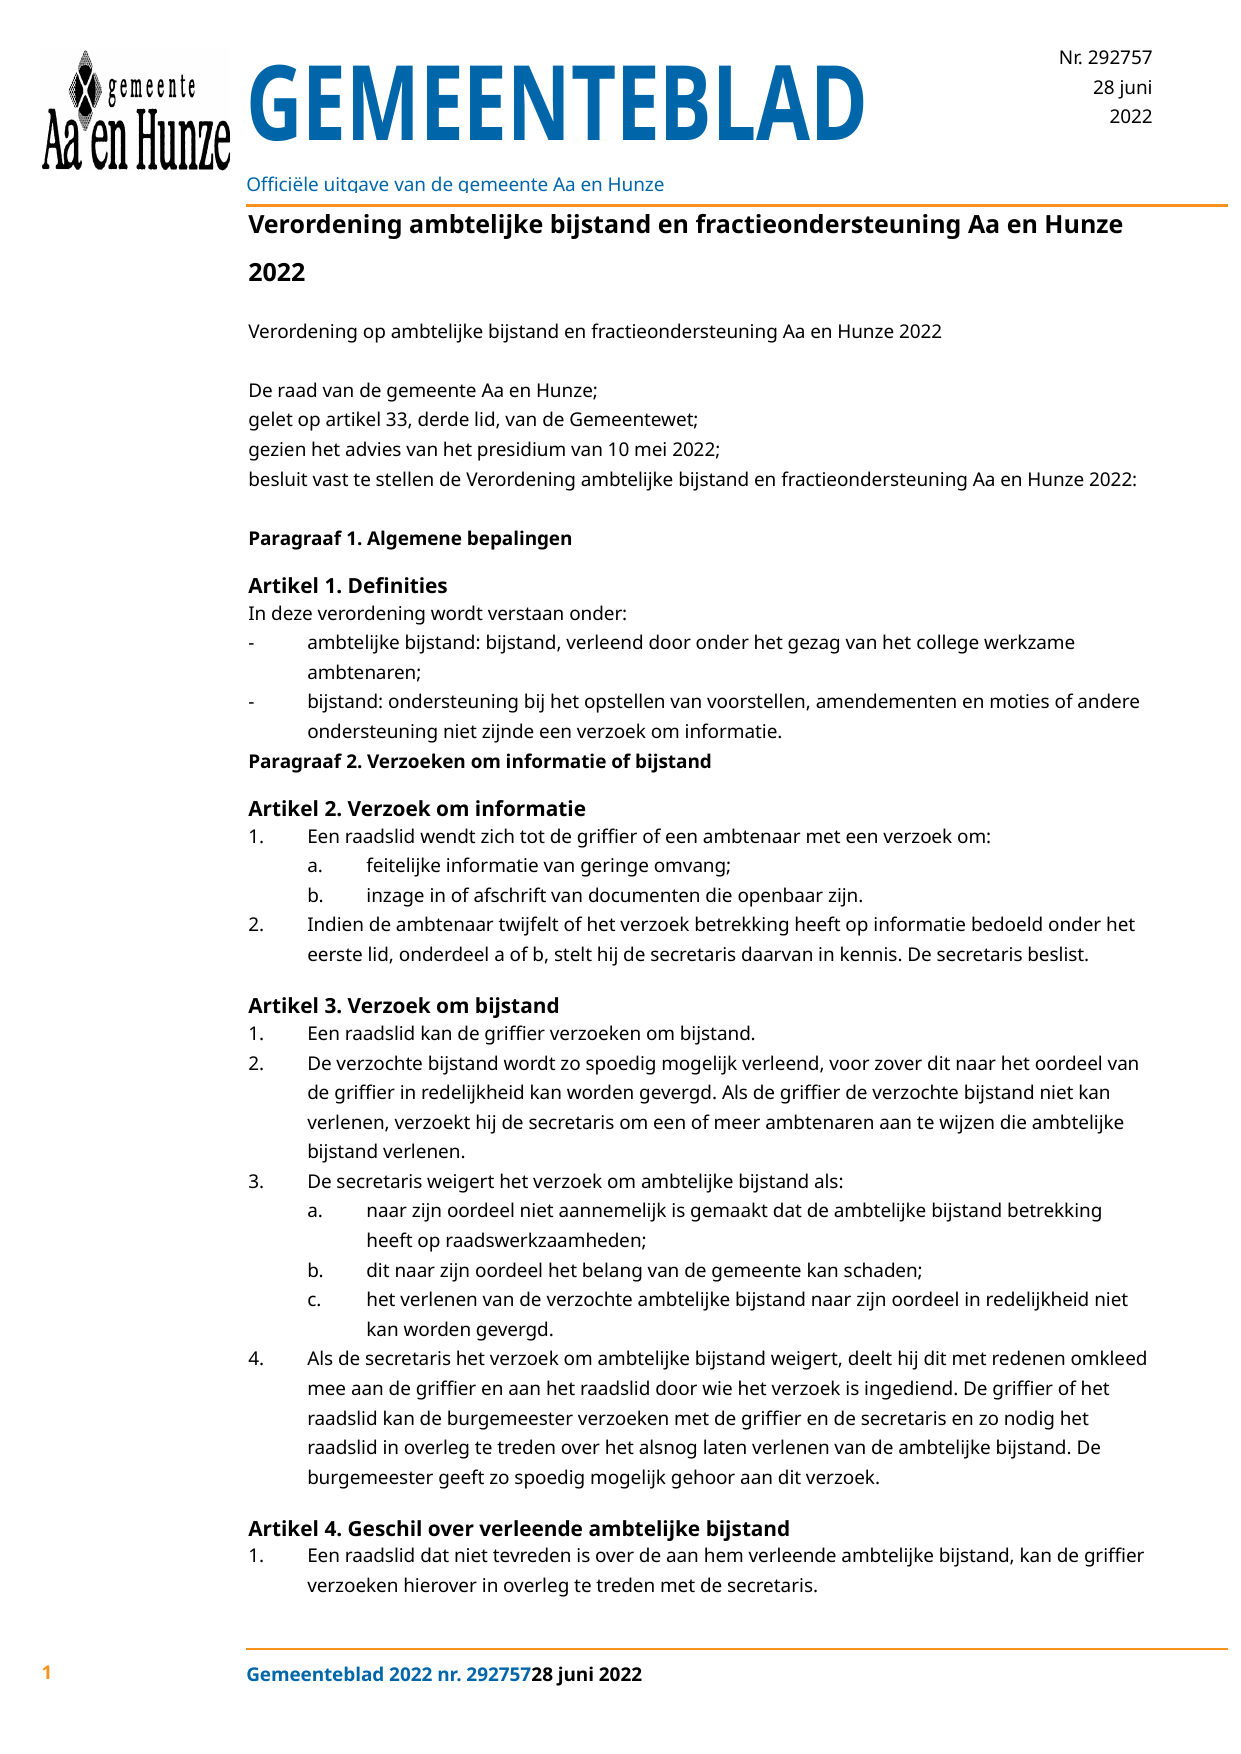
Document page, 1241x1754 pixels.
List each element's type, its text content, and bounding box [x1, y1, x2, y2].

list dit naar zijn oordeel het belang van de gemeente kan schaden; [307, 1257, 1152, 1282]
list De verzochte bijstand wordt zo spoedig mogelijk verleend, voor zover dit naar het oordeel van de griffier in redelijkheid kan worden gevergd. Als de griffier de verzochte bijstand niet kan verlenen, verzoekt hij de secretaris om een of meer ambtenaren aan te wijzen die ambtelijke bijstand verlenen. [248, 1050, 1152, 1164]
picture [41, 47, 231, 172]
list bijstand: ondersteuning bij het opstellen van voorstellen, amendementen en moties of andere ondersteuning niet zijnde een verzoek om informatie. [248, 689, 1152, 744]
list De secretaris weigert het verzoek om ambtelijke bijstand als: [248, 1168, 1152, 1194]
text gelet op artikel 33, derde lid, van de Gemeentewet; [248, 407, 1152, 432]
list Indien de ambtenaar twijfelt of het verzoek betrekking heeft op informatie bedoeld onder het eerste lid, onderdeel a of b, stelt hij de secretaris daarvan in kennis. De secretaris beslist. [248, 912, 1152, 967]
text Artikel 4. Geschil over verleende ambtelijke bijstand [248, 1514, 1152, 1543]
text De raad van de gemeente Aa en Hunze; [248, 377, 1152, 403]
list Als de secretaris het verzoek om ambtelijke bijstand weigert, deelt hij dit met redenen omkleed mee aan de griffier en aan het raadslid door wie het verzoek is ingediend. De griffier of het raadslid kan de burgemeester verzoeken met de griffier en de secretaris en zo nodig het raadslid in overleg te treden over het alsnog laten verlenen van de ambtelijke bijstand. De burgemeester geeft zo spoedig mogelijk gehoor aan dit verzoek. [248, 1346, 1152, 1489]
text Artikel 2. Verzoek om informatie [248, 794, 1152, 823]
text Artikel 3. Verzoek om bijstand [248, 992, 1152, 1020]
text gezien het advies van het presidium van 10 mei 2022; [248, 436, 1152, 462]
text besluit vast te stellen de Verordening ambtelijke bijstand en fractieondersteuning Aa en Hunze 2022: [248, 466, 1152, 492]
list het verlenen van de verzochte ambtelijke bijstand naar zijn oordeel in redelijkheid niet kan worden gevergd. [307, 1286, 1152, 1342]
text In deze verordening wordt verstaan onder: [248, 600, 1152, 626]
list ambtelijke bijstand: bijstand, verleend door onder het gezag van het college werkzame ambtenaren; [248, 629, 1152, 685]
list Een raadslid kan de griffier verzoeken om bijstand. [248, 1020, 1152, 1046]
text Verordening op ambtelijke bijstand en fractieondersteuning Aa en Hunze 2022 [248, 318, 1152, 344]
list Een raadslid dat niet tevreden is over de aan hem verleende ambtelijke bijstand, kan de griffier verzoeken hierover in overleg te treden met de secretaris. [248, 1543, 1152, 1598]
text Paragraaf 2. Verzoeken om informatie of bijstand [248, 748, 1152, 774]
list inzage in of afschrift van documenten die openbaar zijn. [307, 882, 1152, 908]
text Verordening ambtelijke bijstand en fractieondersteuning Aa en Hunze 2022 [248, 207, 1152, 288]
list Een raadslid wendt zich tot de griffier of een ambtenaar met een verzoek om: [248, 823, 1152, 849]
text Artikel 1. Definities [248, 572, 1152, 600]
text Paragraaf 1. Algemene bepalingen [248, 525, 1152, 551]
list naar zijn oordeel niet aannemelijk is gemaakt dat de ambtelijke bijstand betrekking heeft op raadswerkzaamheden; [307, 1198, 1152, 1253]
list feitelijke informatie van geringe omvang; [307, 852, 1152, 878]
